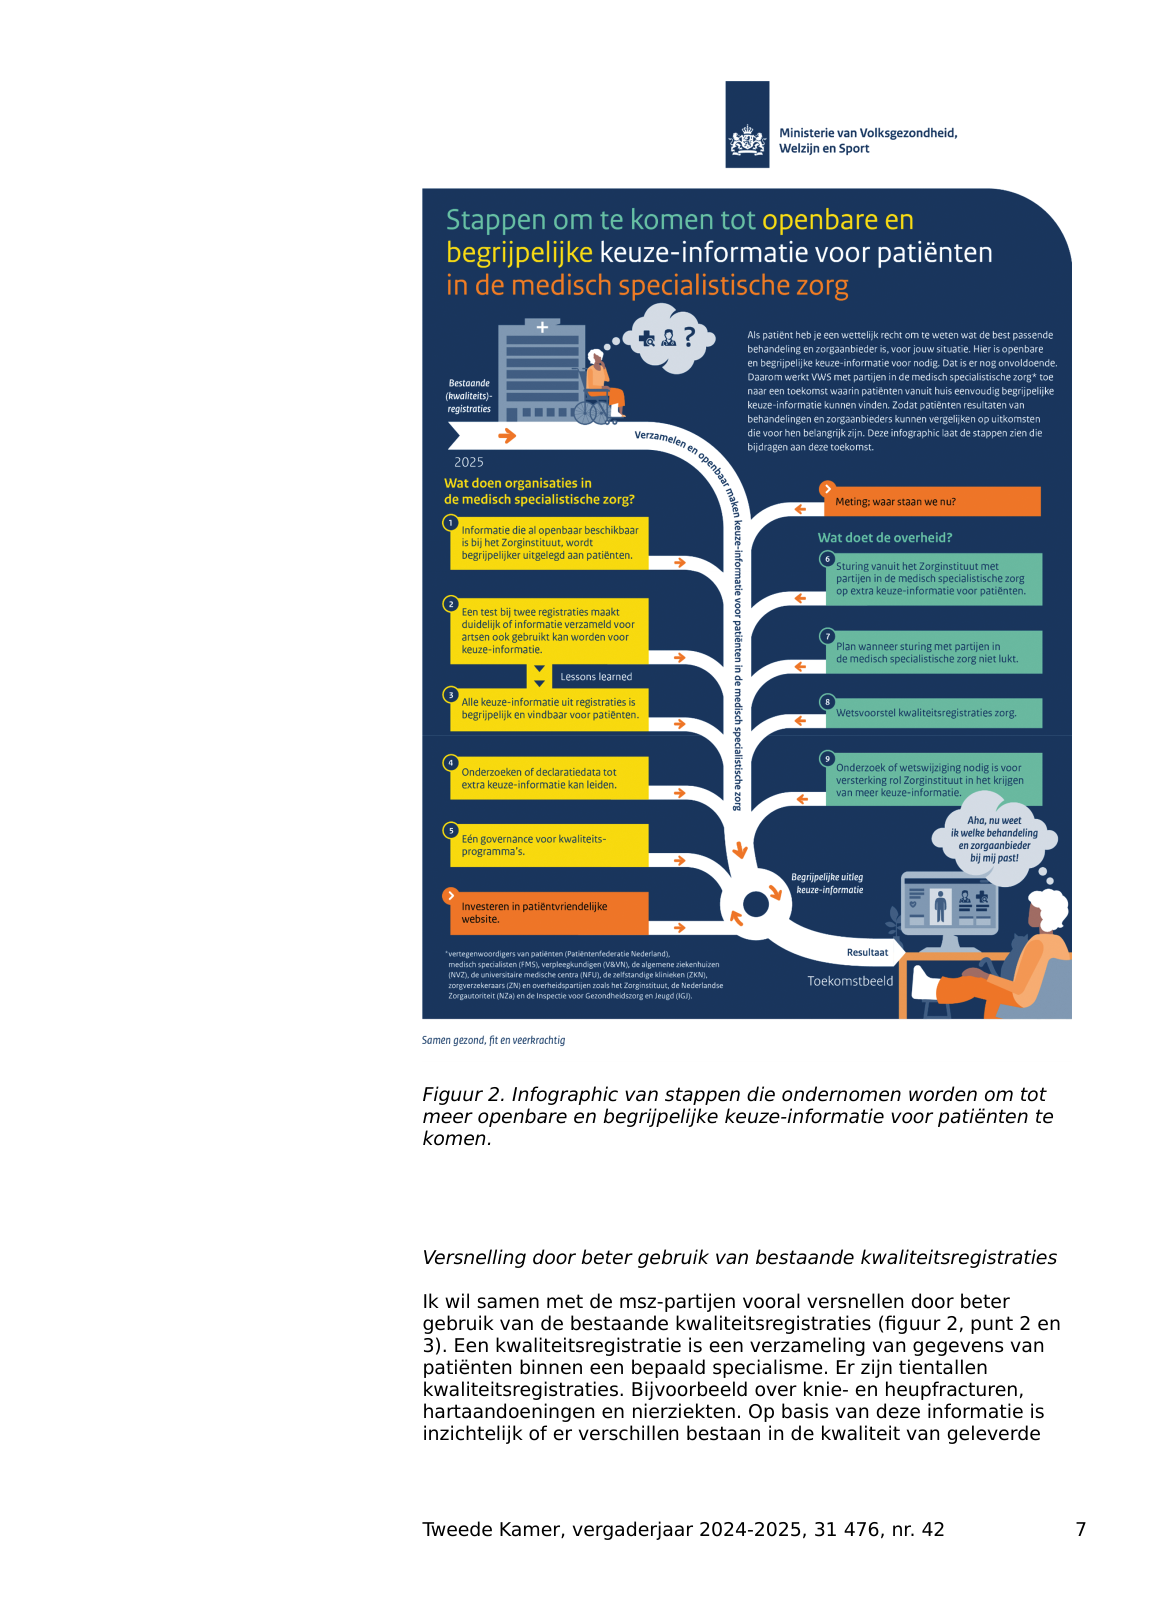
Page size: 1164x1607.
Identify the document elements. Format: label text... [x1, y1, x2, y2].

text Ik wil samen met de msz-partijen vooral versnellen door beter gebruik van de bestaande kwaliteitsregistraties (figuur 2, punt 2 en 3). Een kwaliteitsregistratie is een verzameling van gegevens van patiënten binnen een bepaald specialisme. Er zijn tientallen kwaliteitsregistraties. Bijvoorbeeld over knie- en heupfracturen, hartaandoeningen en nierziekten. Op basis van deze informatie is inzichtelijk of er verschillen bestaan in de kwaliteit van geleverde [422, 1291, 1087, 1445]
picture [422, 81, 1072, 1062]
subtitle Versnelling door beter gebruik van bestaande kwaliteitsregistraties [422, 1247, 1087, 1269]
text Figuur 2. Infographic van stappen die ondernomen worden om tot meer openbare en begrijpelijke keuze-informatie voor patiënten te komen. [422, 1084, 1072, 1150]
